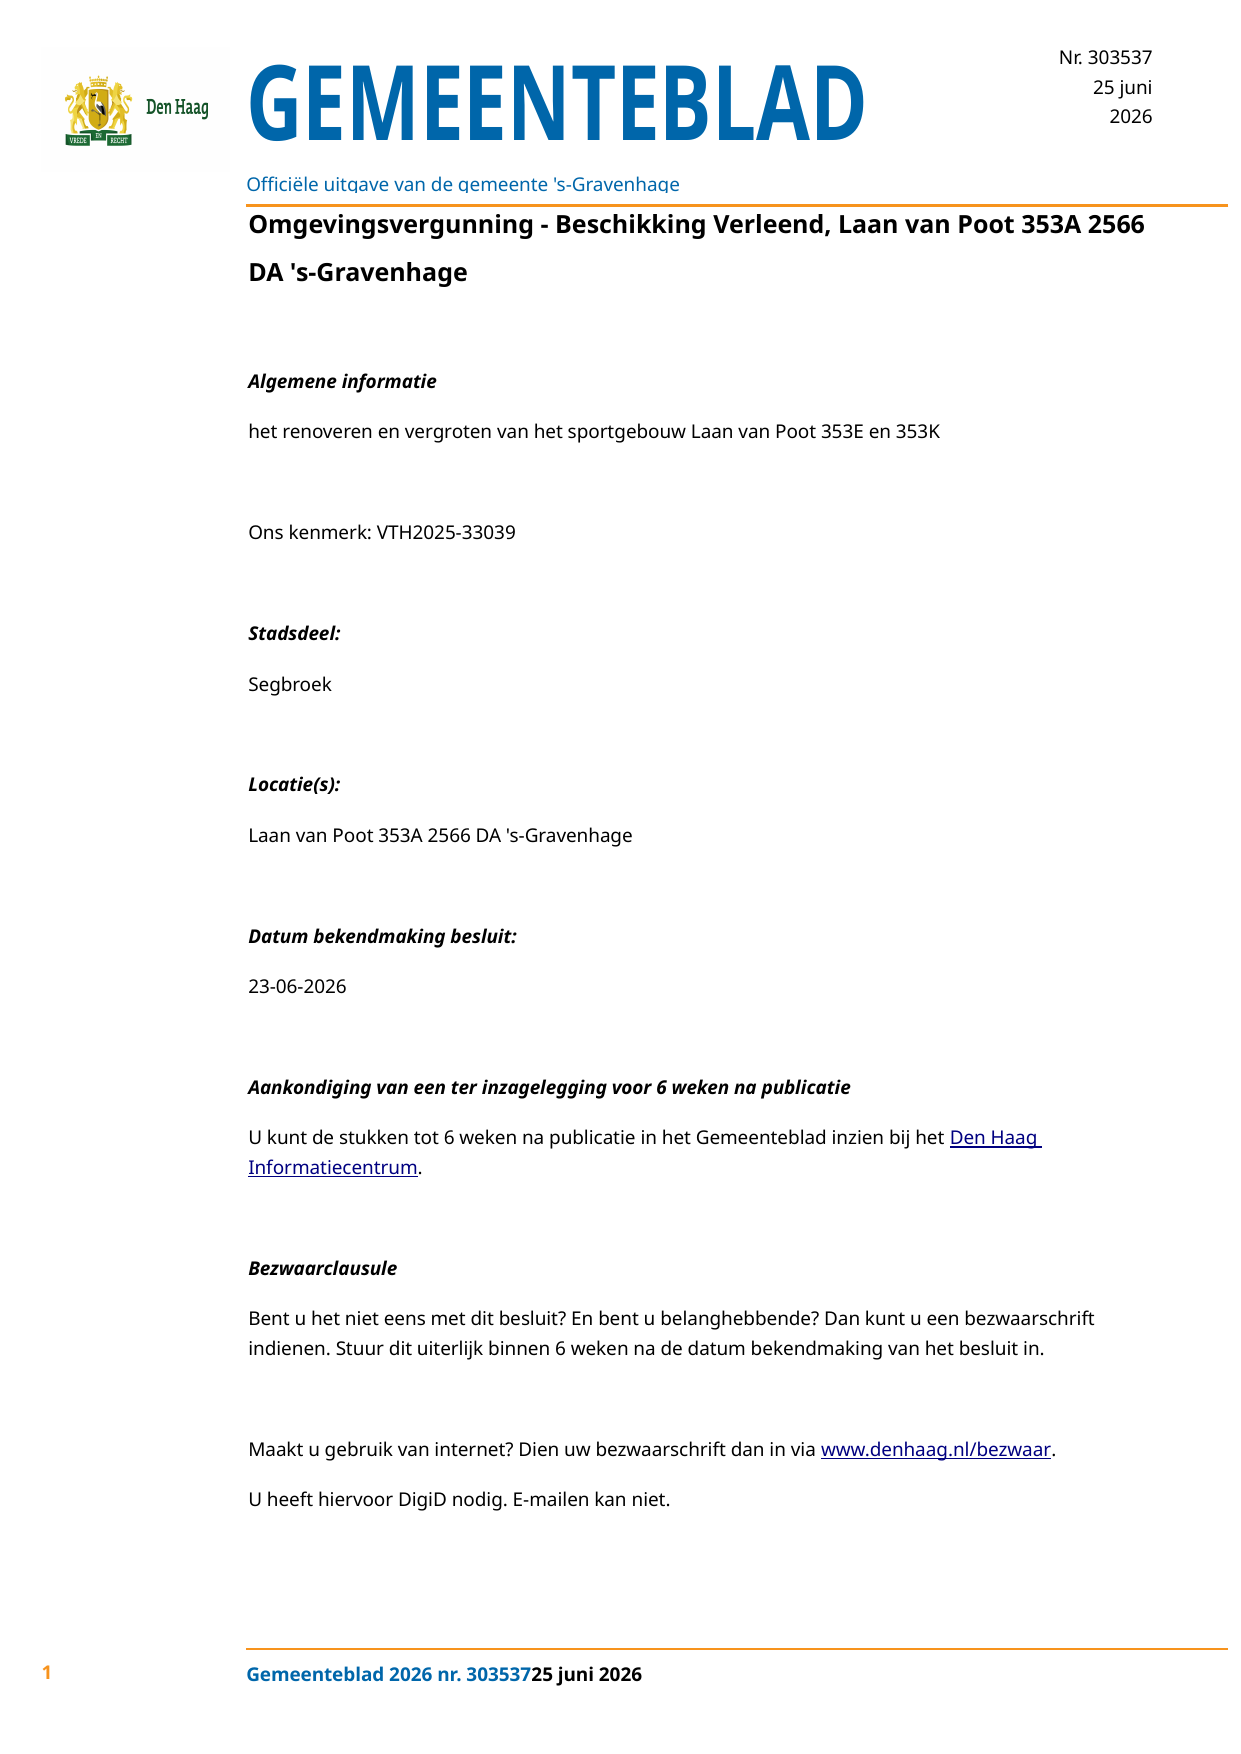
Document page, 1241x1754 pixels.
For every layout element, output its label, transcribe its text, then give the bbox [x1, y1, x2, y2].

text Aankondiging van een ter inzagelegging voor 6 weken na publicatie [248, 1074, 1152, 1100]
text het renoveren en vergroten van het sportgebouw Laan van Poot 353E en 353K [248, 419, 1152, 444]
text Bent u het niet eens met dit besluit? En bent u belanghebbende? Dan kunt u een bezwaarschrift indienen. Stuur dit uiterlijk binnen 6 weken na de datum bekendmaking van het besluit in. [248, 1305, 1152, 1361]
text Datum bekendmaking besluit: [248, 923, 1152, 949]
text Algemene informatie [248, 368, 1152, 394]
text Bezwaarclausule [248, 1255, 1152, 1281]
text Maakt u gebruik van internet? Dien uw bezwaarschrift dan in via www.denhaag.nl/bezwaar. [248, 1436, 1152, 1462]
text Stadsdeel: [248, 620, 1152, 646]
text Locatie(s): [248, 772, 1152, 797]
text Omgevingsvergunning - Beschikking Verleend, Laan van Poot 353A 2566 DA 's-Gravenhage [248, 207, 1152, 288]
text Ons kenmerk: VTH2025-33039 [248, 519, 1152, 545]
text U kunt de stukken tot 6 weken na publicatie in het Gemeenteblad inzien bij het Den Haag Informatiecentrum. [248, 1124, 1152, 1180]
text Laan van Poot 353A 2566 DA 's-Gravenhage [248, 822, 1152, 848]
text U heeft hiervoor DigiD nodig. E-mailen kan niet. [248, 1486, 1152, 1512]
text 23-06-2026 [248, 973, 1152, 999]
text Segbroek [248, 671, 1152, 697]
picture [41, 47, 231, 172]
